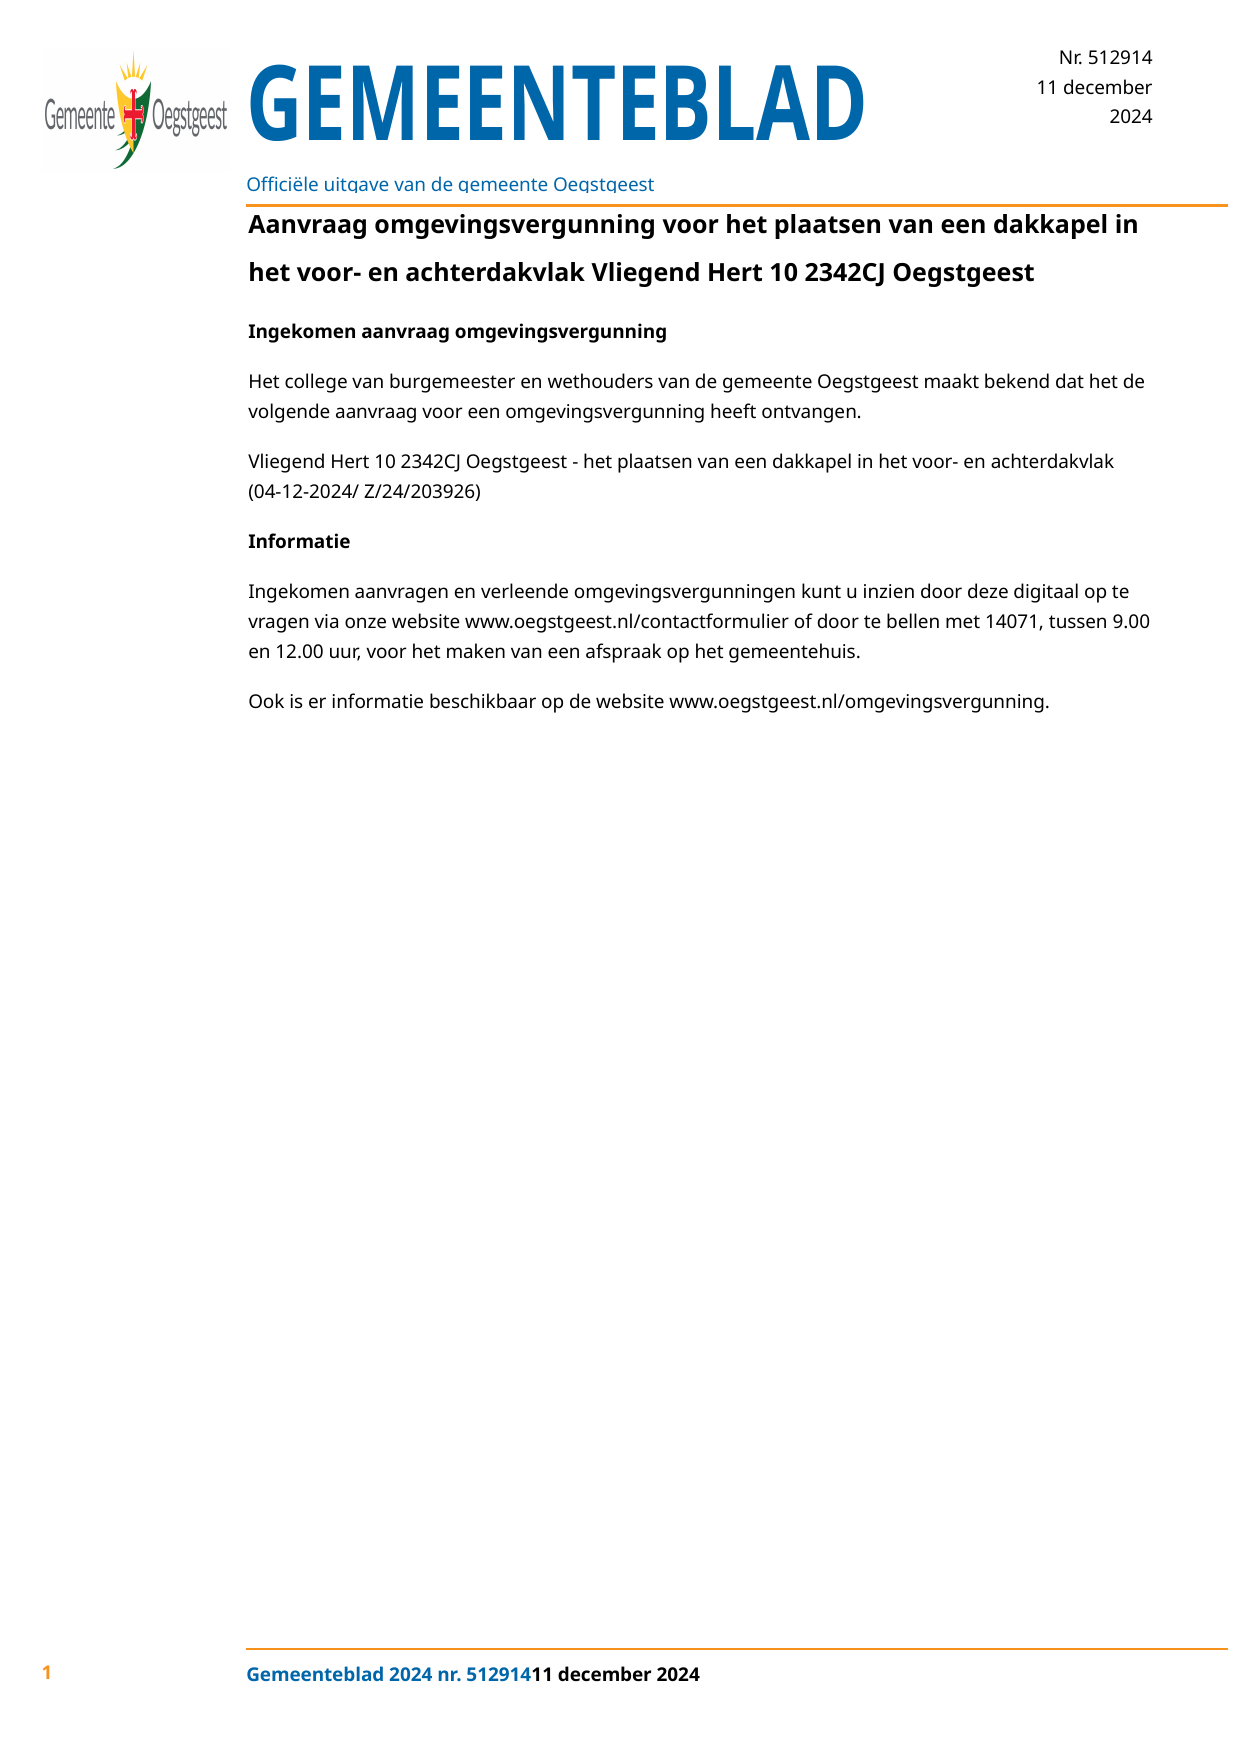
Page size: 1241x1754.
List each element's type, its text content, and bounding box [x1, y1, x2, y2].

text Vliegend Hert 10 2342CJ Oegstgeest - het plaatsen van een dakkapel in het voor- en achterdakvlak (04-12-2024/ Z/24/203926) [248, 448, 1152, 504]
text Ingekomen aanvraag omgevingsvergunning [248, 318, 1152, 344]
text Aanvraag omgevingsvergunning voor het plaatsen van een dakkapel in het voor- en achterdakvlak Vliegend Hert 10 2342CJ Oegstgeest [248, 207, 1152, 288]
text Het college van burgemeester en wethouders van de gemeente Oegstgeest maakt bekend dat het de volgende aanvraag voor een omgevingsvergunning heeft ontvangen. [248, 368, 1152, 424]
text Ook is er informatie beschikbaar op de website www.oegstgeest.nl/omgevingsvergunning. [248, 688, 1152, 714]
picture [41, 47, 231, 172]
text Informatie [248, 528, 1152, 554]
text Ingekomen aanvragen en verleende omgevingsvergunningen kunt u inzien door deze digitaal op te vragen via onze website www.oegstgeest.nl/contactformulier of door te bellen met 14071, tussen 9.00 en 12.00 uur, voor het maken van een afspraak op het gemeentehuis. [248, 579, 1152, 664]
